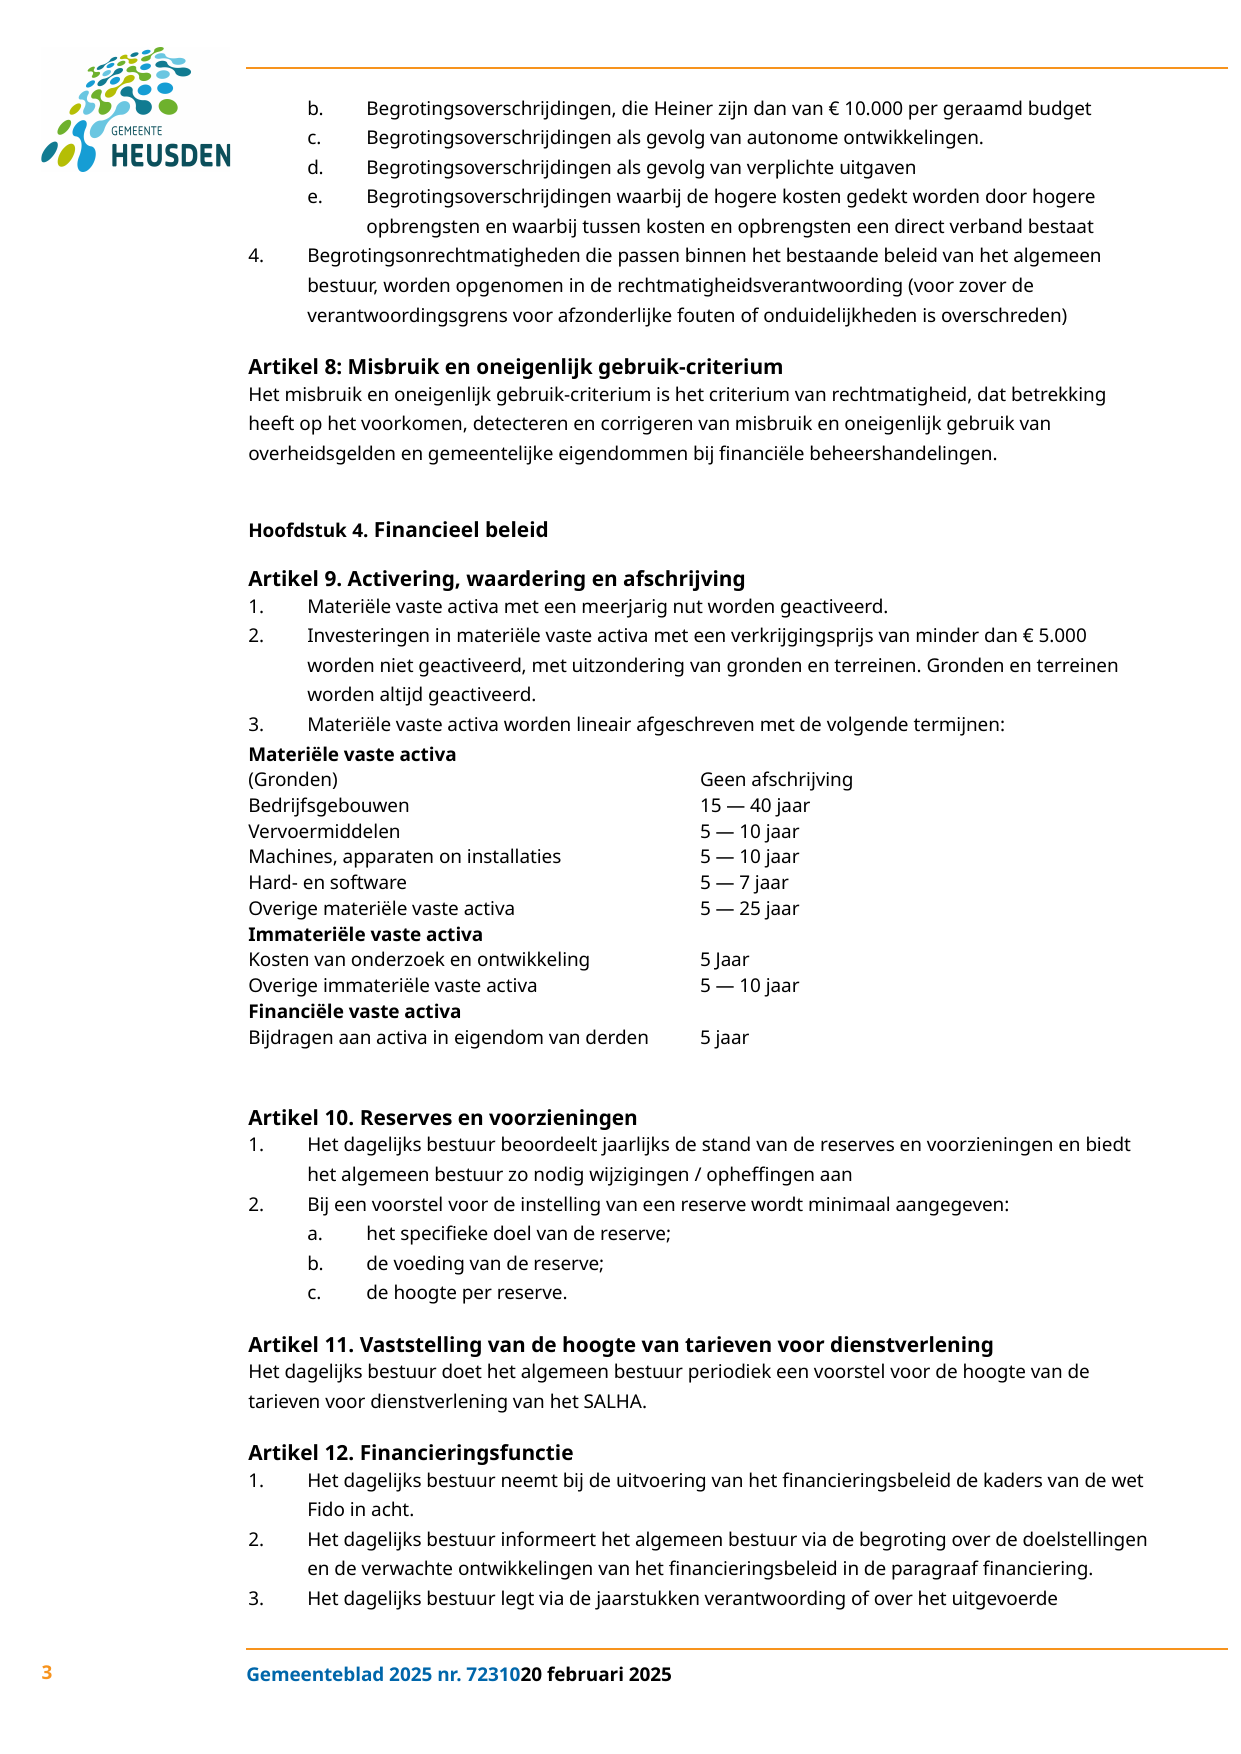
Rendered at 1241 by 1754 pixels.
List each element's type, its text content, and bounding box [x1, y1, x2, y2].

text Artikel 9. Activering, waardering en afschrijving [248, 564, 1152, 593]
table_cell 15 — 40 jaar [700, 792, 1152, 818]
list Begrotingsoverschrijdingen als gevolg van autonome ontwikkelingen. [307, 124, 1152, 150]
list de voeding van de reserve; [307, 1250, 1152, 1276]
table_cell 5 jaar [700, 1024, 1152, 1049]
table_cell 5 — 10 jaar [700, 973, 1152, 998]
table_cell 5 — 10 jaar [700, 818, 1152, 844]
table_cell (Gronden) [248, 767, 700, 792]
table_cell 5 — 10 jaar [700, 844, 1152, 869]
table_cell Overige materiële vaste activa [248, 895, 700, 921]
table_header [700, 741, 1152, 767]
picture [41, 47, 231, 172]
table_cell 5 — 7 jaar [700, 870, 1152, 895]
list het specifieke doel van de reserve; [307, 1220, 1152, 1246]
list Het dagelijks bestuur neemt bij de uitvoering van het financieringsbeleid de kaders van de wet Fido in acht. [248, 1467, 1152, 1522]
table_cell Bedrijfsgebouwen [248, 792, 700, 818]
text Hoofdstuk 4. Financieel beleid [248, 515, 1152, 543]
text Artikel 12. Financieringsfunctie [248, 1438, 1152, 1467]
table_cell [700, 921, 1152, 947]
list Het dagelijks bestuur informeert het algemeen bestuur via de begroting over de doelstellingen en de verwachte ontwikkelingen van het financieringsbeleid in de paragraaf financiering. [248, 1526, 1152, 1581]
table_cell Financiële vaste activa [248, 998, 700, 1024]
table_cell [700, 998, 1152, 1024]
list Begrotingsoverschrijdingen, die Heiner zijn dan van € 10.000 per geraamd budget [307, 95, 1152, 121]
table_cell Vervoermiddelen [248, 818, 700, 844]
list de hoogte per reserve. [307, 1279, 1152, 1305]
list Begrotingsonrechtmatigheden die passen binnen het bestaande beleid van het algemeen bestuur, worden opgenomen in de rechtmatigheidsverantwoording (voor zover de verantwoordingsgrens voor afzonderlijke fouten of onduidelijkheden is overschreden) [248, 243, 1152, 328]
table_header Materiële vaste activa [248, 741, 700, 767]
list Het dagelijks bestuur legt via de jaarstukken verantwoording of over het uitgevoerde [248, 1585, 1152, 1611]
list Materiële vaste activa worden lineair afgeschreven met de volgende termijnen: [248, 711, 1152, 737]
list Investeringen in materiële vaste activa met een verkrijgingsprijs van minder dan € 5.000 worden niet geactiveerd, met uitzondering van gronden en terreinen. Gronden en terreinen worden altijd geactiveerd. [248, 622, 1152, 707]
list Bij een voorstel voor de instelling van een reserve wordt minimaal aangegeven: [248, 1191, 1152, 1217]
table_cell 5 Jaar [700, 947, 1152, 972]
text Artikel 10. Reserves en voorzieningen [248, 1103, 1152, 1132]
table_cell Bijdragen aan activa in eigendom van derden [248, 1024, 700, 1049]
text Artikel 11. Vaststelling van de hoogte van tarieven voor dienstverlening [248, 1330, 1152, 1358]
text Het dagelijks bestuur doet het algemeen bestuur periodiek een voorstel voor de hoogte van de tarieven voor dienstverlening van het SALHA. [248, 1358, 1152, 1414]
table_cell Hard- en software [248, 870, 700, 895]
text Artikel 8: Misbruik en oneigenlijk gebruik-criterium [248, 352, 1152, 381]
list Materiële vaste activa met een meerjarig nut worden geactiveerd. [248, 593, 1152, 618]
table_cell Overige immateriële vaste activa [248, 973, 700, 998]
table_cell 5 — 25 jaar [700, 895, 1152, 921]
table_cell Geen afschrijving [700, 767, 1152, 792]
table_cell Kosten van onderzoek en ontwikkeling [248, 947, 700, 972]
list Het dagelijks bestuur beoordeelt jaarlijks de stand van de reserves en voorzieningen en biedt het algemeen bestuur zo nodig wijzigingen / opheffingen aan [248, 1132, 1152, 1187]
text Het misbruik en oneigenlijk gebruik-criterium is het criterium van rechtmatigheid, dat betrekking heeft op het voorkomen, detecteren en corrigeren van misbruik en oneigenlijk gebruik van overheidsgelden en gemeentelijke eigendommen bij financiële beheershandelingen. [248, 381, 1152, 466]
table_cell Machines, apparaten on installaties [248, 844, 700, 869]
list Begrotingsoverschrijdingen als gevolg van verplichte uitgaven [307, 154, 1152, 180]
list Begrotingsoverschrijdingen waarbij de hogere kosten gedekt worden door hogere opbrengsten en waarbij tussen kosten en opbrengsten een direct verband bestaat [307, 183, 1152, 239]
table_cell Immateriële vaste activa [248, 921, 700, 947]
